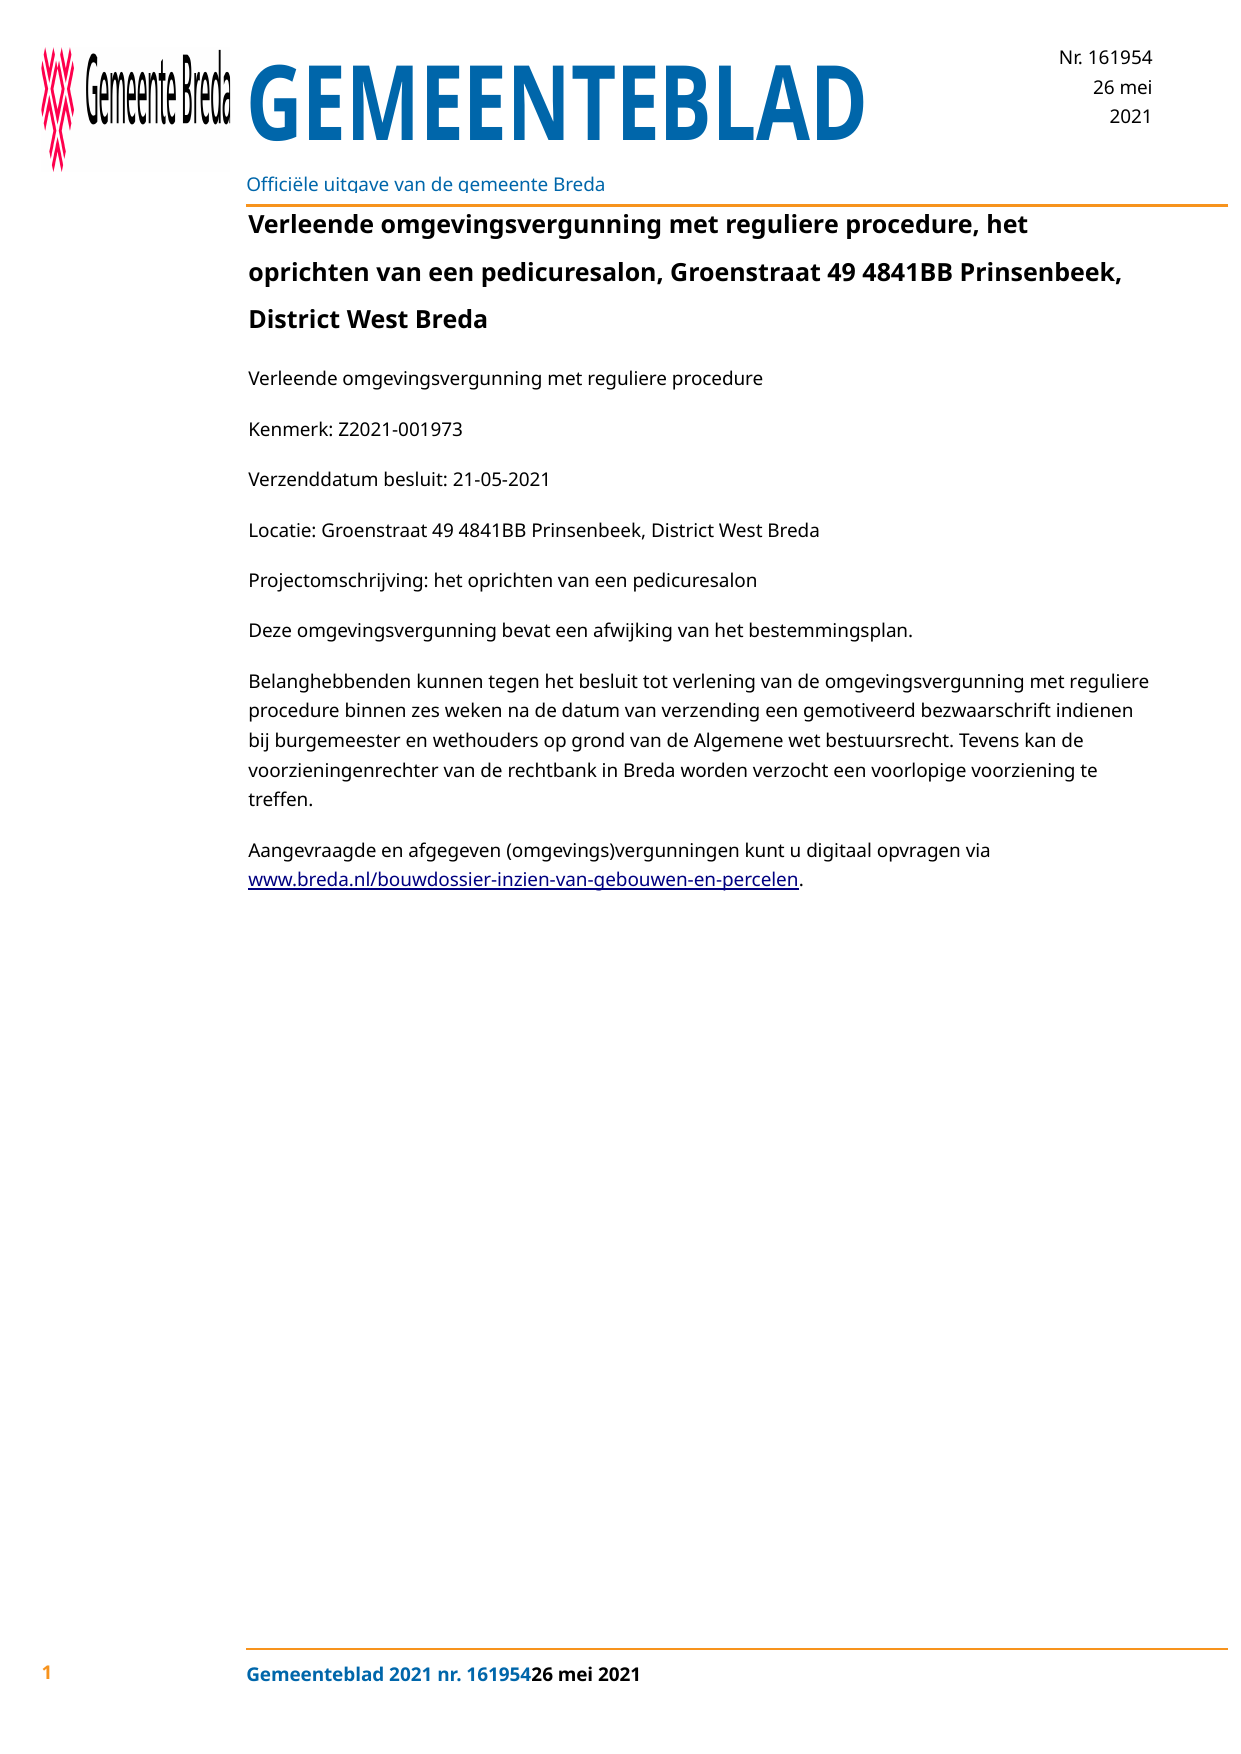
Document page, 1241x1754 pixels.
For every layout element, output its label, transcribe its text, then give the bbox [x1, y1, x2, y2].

text Deze omgevingsvergunning bevat een afwijking van het bestemmingsplan. [248, 618, 1152, 643]
text Verleende omgevingsvergunning met reguliere procedure [248, 366, 1152, 391]
text Aangevraagde en afgegeven (omgevings)vergunningen kunt u digitaal opvragen via www.breda.nl/bouwdossier-inzien-van-gebouwen-en-percelen. [248, 837, 1152, 892]
text Locatie: Groenstraat 49 4841BB Prinsenbeek, District West Breda [248, 517, 1152, 542]
text Verleende omgevingsvergunning met reguliere procedure, het oprichten van een pedicuresalon, Groenstraat 49 4841BB Prinsenbeek, District West Breda [248, 207, 1152, 336]
text Kenmerk: Z2021-001973 [248, 416, 1152, 442]
text Belanghebbenden kunnen tegen het besluit tot verlening van de omgevingsvergunning met reguliere procedure binnen zes weken na de datum van verzending een gemotiveerd bezwaarschrift indienen bij burgemeester en wethouders op grond van de Algemene wet bestuursrecht. Tevens kan de voorzieningenrechter van de rechtbank in Breda worden verzocht een voorlopige voorziening te treffen. [248, 668, 1152, 812]
text Projectomschrijving: het oprichten van een pedicuresalon [248, 567, 1152, 593]
picture [41, 47, 231, 172]
text Verzenddatum besluit: 21-05-2021 [248, 466, 1152, 492]
